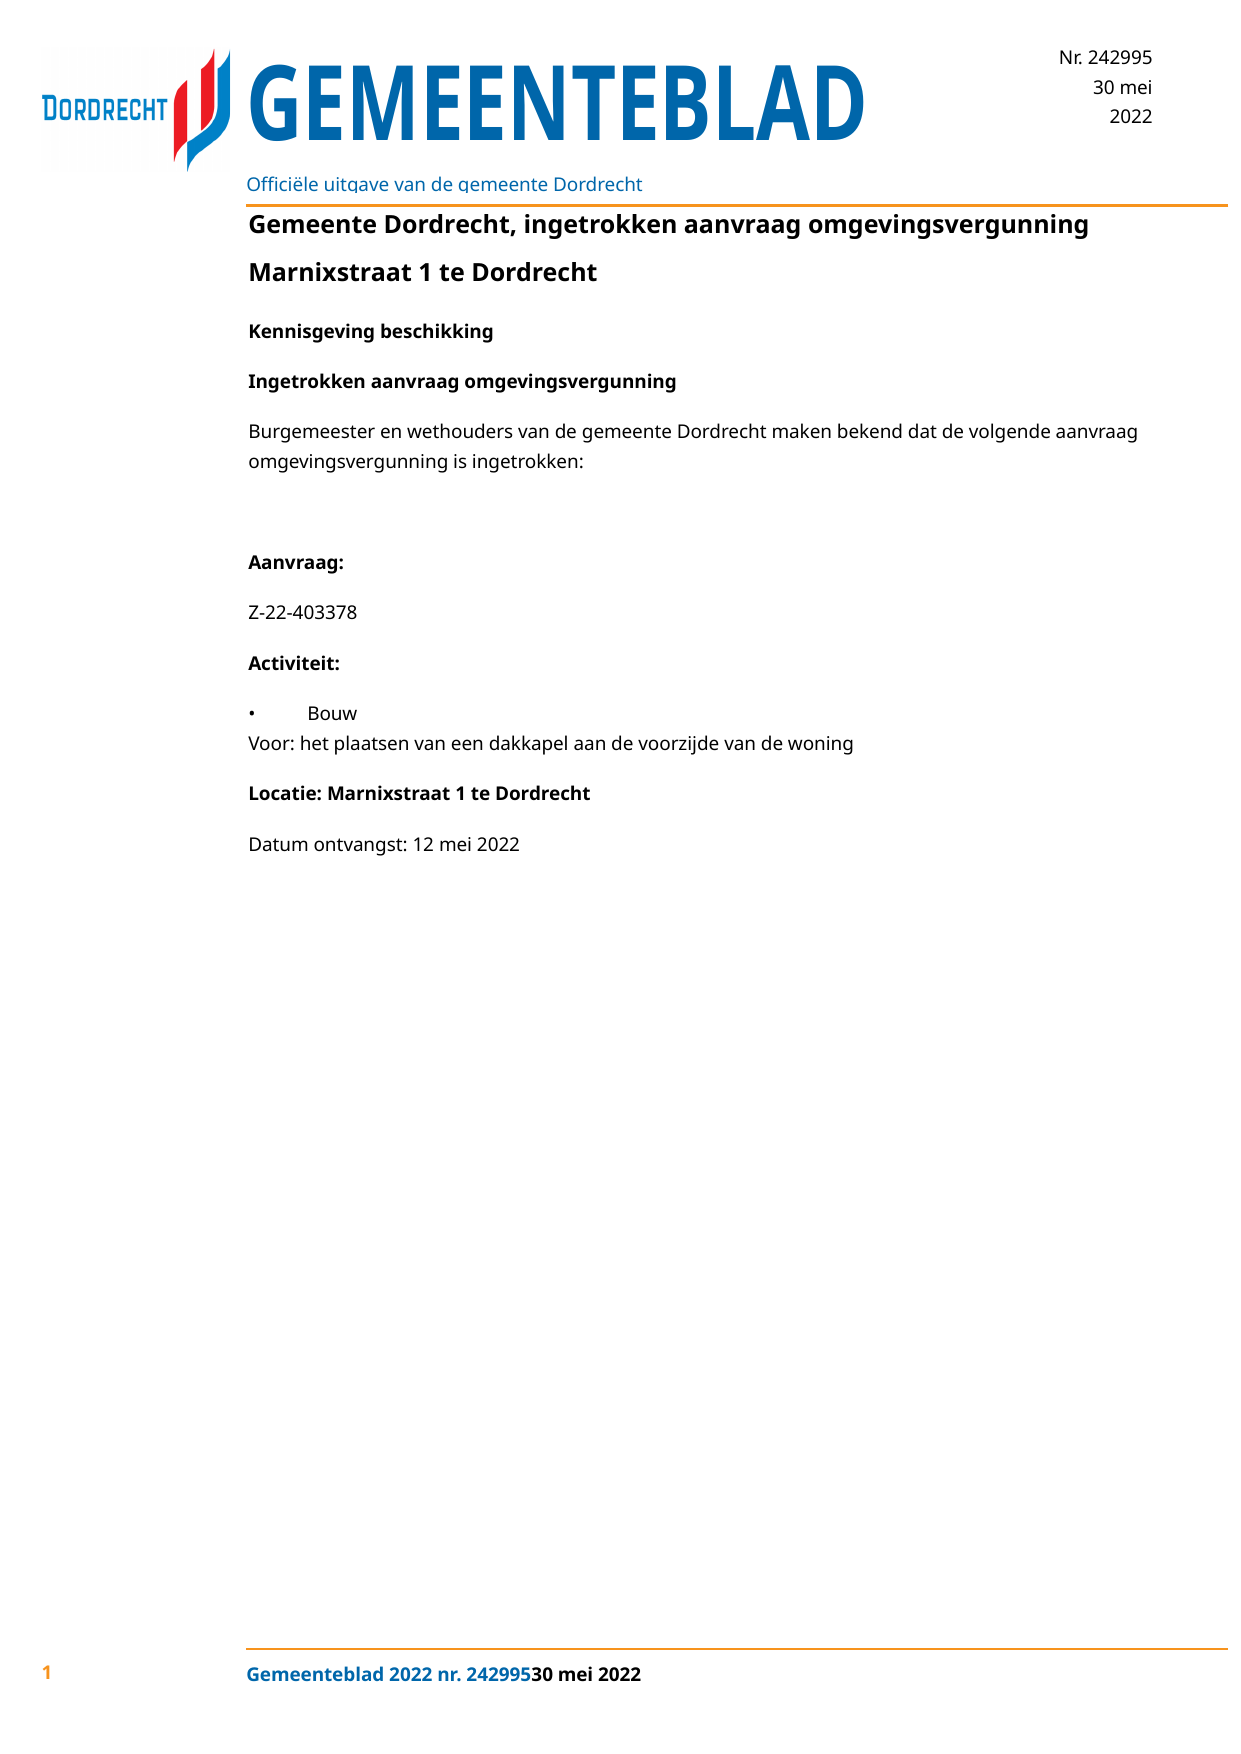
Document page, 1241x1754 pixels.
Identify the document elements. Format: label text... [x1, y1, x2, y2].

text Datum ontvangst: 12 mei 2022 [248, 831, 1152, 857]
text Z-22-403378 [248, 599, 1152, 625]
text Locatie: Marnixstraat 1 te Dordrecht [248, 780, 1152, 806]
text Ingetrokken aanvraag omgevingsvergunning [248, 368, 1152, 394]
list Bouw [248, 700, 1152, 726]
text Kennisgeving beschikking [248, 318, 1152, 344]
text Aanvraag: [248, 549, 1152, 575]
text Voor: het plaatsen van een dakkapel aan de voorzijde van de woning [248, 730, 1152, 756]
text Burgemeester en wethouders van de gemeente Dordrecht maken bekend dat de volgende aanvraag omgevingsvergunning is ingetrokken: [248, 419, 1152, 474]
text Gemeente Dordrecht, ingetrokken aanvraag omgevingsvergunning Marnixstraat 1 te Dordrecht [248, 207, 1152, 288]
text Activiteit: [248, 650, 1152, 676]
picture [41, 47, 231, 172]
